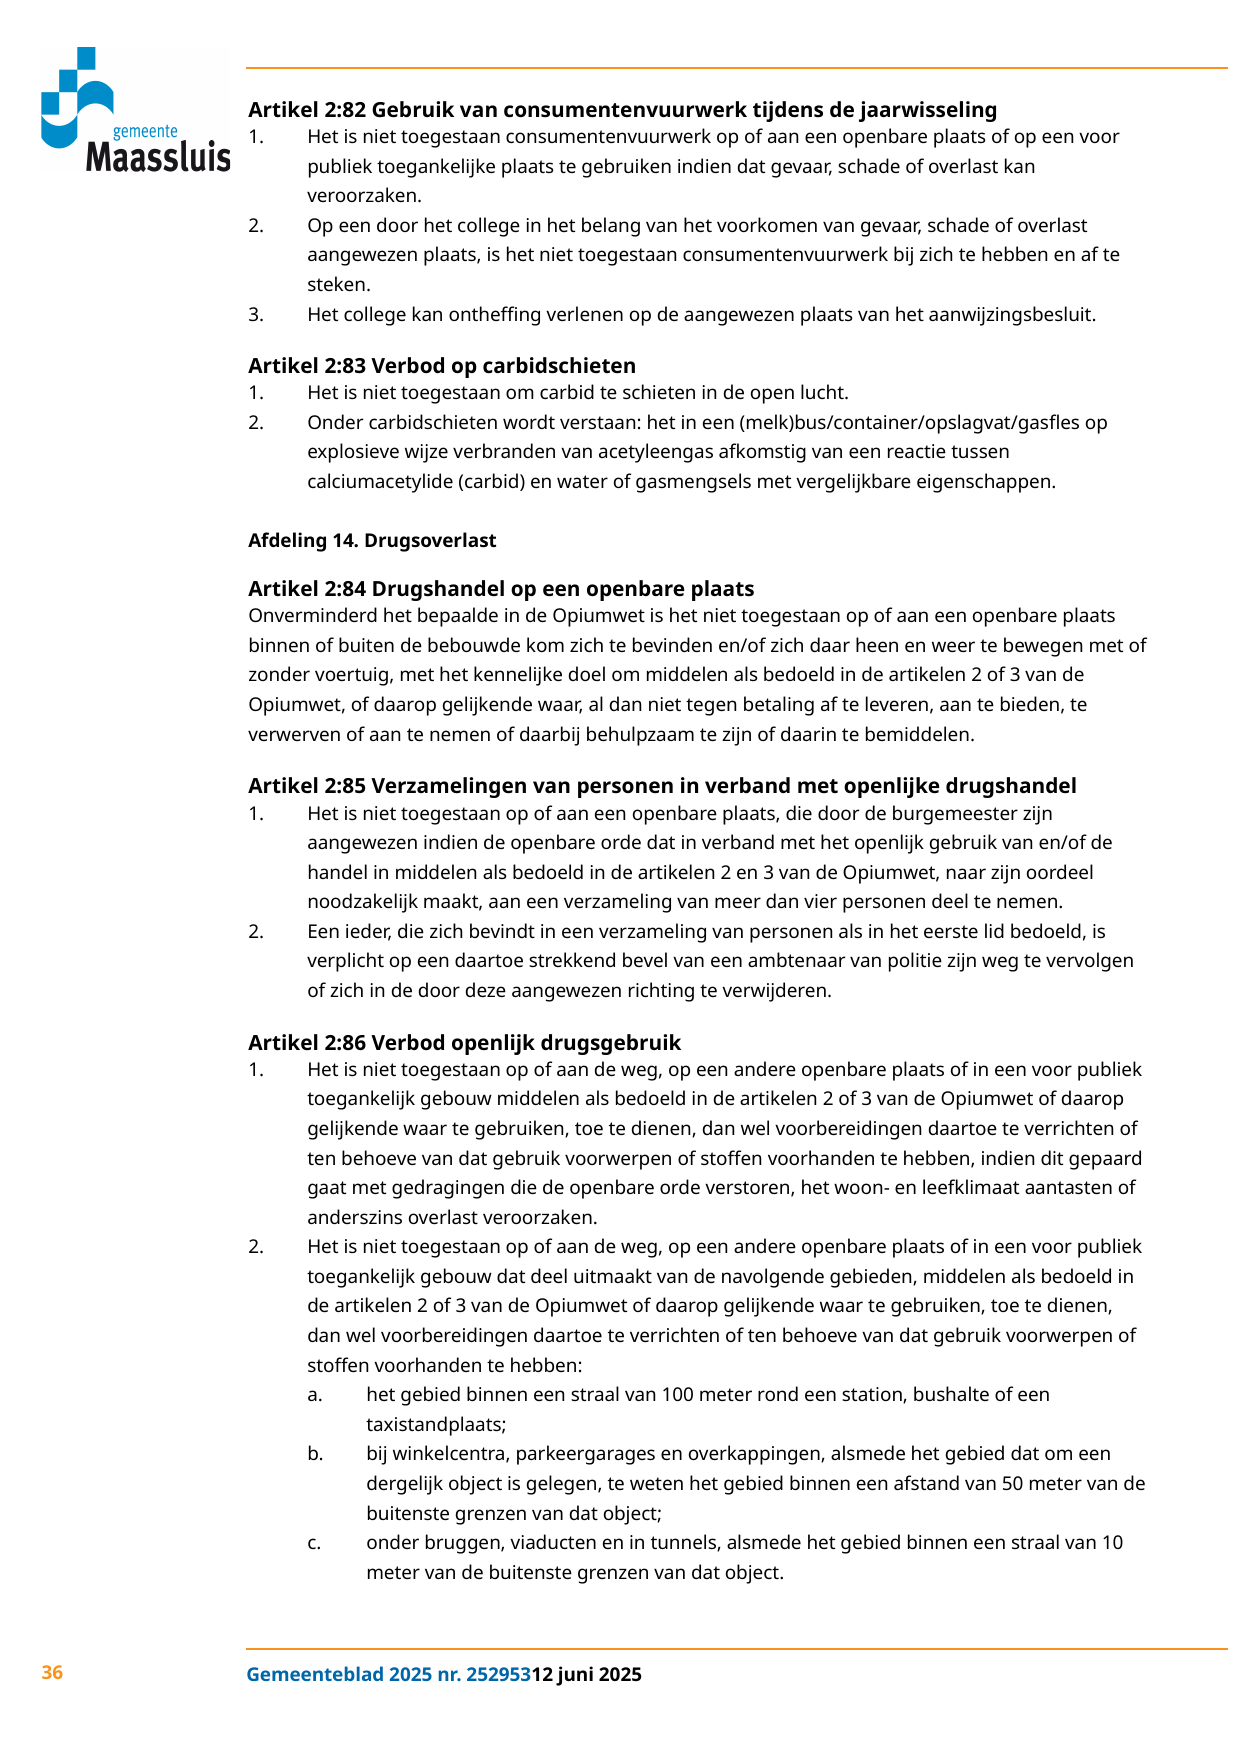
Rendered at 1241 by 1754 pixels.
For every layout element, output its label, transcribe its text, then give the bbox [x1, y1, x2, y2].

list Het is niet toegestaan op of aan de weg, op een andere openbare plaats of in een voor publiek toegankelijk gebouw dat deel uitmaakt van de navolgende gebieden, middelen als bedoeld in de artikelen 2 of 3 van de Opiumwet of daarop gelijkende waar te gebruiken, toe te dienen, dan wel voorbereidingen daartoe te verrichten of ten behoeve van dat gebruik voorwerpen of stoffen voorhanden te hebben: [248, 1233, 1152, 1378]
list Op een door het college in het belang van het voorkomen van gevaar, schade of overlast aangewezen plaats, is het niet toegestaan consumentenvuurwerk bij zich te hebben en af te steken. [248, 212, 1152, 297]
text Onverminderd het bepaalde in de Opiumwet is het niet toegestaan op of aan een openbare plaats binnen of buiten de bebouwde kom zich te bevinden en/of zich daar heen en weer te bewegen met of zonder voertuig, met het kennelijke doel om middelen als bedoeld in de artikelen 2 of 3 van de Opiumwet, of daarop gelijkende waar, al dan niet tegen betaling af te leveren, aan te bieden, te verwerven of aan te nemen of daarbij behulpzaam te zijn of daarin te bemiddelen. [248, 602, 1152, 747]
list het gebied binnen een straal van 100 meter rond een station, bushalte of een taxistandplaats; [307, 1381, 1152, 1437]
list Onder carbidschieten wordt verstaan: het in een (melk)bus/container/opslagvat/gasfles op explosieve wijze verbranden van acetyleengas afkomstig van een reactie tussen calciumacetylide (carbid) en water of gasmengsels met vergelijkbare eigenschappen. [248, 409, 1152, 494]
text Artikel 2:83 Verbod op carbidschieten [248, 351, 1152, 379]
text Afdeling 14. Drugsoverlast [248, 527, 1152, 553]
list Het college kan ontheffing verlenen op de aangewezen plaats van het aanwijzingsbesluit. [248, 301, 1152, 326]
text Artikel 2:86 Verbod openlijk drugsgebruik [248, 1028, 1152, 1056]
list onder bruggen, viaducten en in tunnels, alsmede het gebied binnen een straal van 10 meter van de buitenste grenzen van dat object. [307, 1529, 1152, 1585]
list Het is niet toegestaan op of aan een openbare plaats, die door de burgemeester zijn aangewezen indien de openbare orde dat in verband met het openlijk gebruik van en/of de handel in middelen als bedoeld in de artikelen 2 en 3 van de Opiumwet, naar zijn oordeel noodzakelijk maakt, aan een verzameling van meer dan vier personen deel te nemen. [248, 800, 1152, 914]
list Het is niet toegestaan op of aan de weg, op een andere openbare plaats of in een voor publiek toegankelijk gebouw middelen als bedoeld in de artikelen 2 of 3 van de Opiumwet of daarop gelijkende waar te gebruiken, toe te dienen, dan wel voorbereidingen daartoe te verrichten of ten behoeve van dat gebruik voorwerpen of stoffen voorhanden te hebben, indien dit gepaard gaat met gedragingen die de openbare orde verstoren, het woon- en leefklimaat aantasten of anderszins overlast veroorzaken. [248, 1056, 1152, 1230]
picture [41, 47, 77, 92]
list Het is niet toegestaan consumentenvuurwerk op of aan een openbare plaats of op een voor publiek toegankelijke plaats te gebruiken indien dat gevaar, schade of overlast kan veroorzaken. [248, 123, 1152, 208]
text Artikel 2:84 Drugshandel op een openbare plaats [248, 574, 1152, 602]
text Artikel 2:85 Verzamelingen van personen in verband met openlijke drugshandel [248, 771, 1152, 800]
text Artikel 2:82 Gebruik van consumentenvuurwerk tijdens de jaarwisseling [248, 95, 1152, 123]
picture [41, 47, 231, 172]
list Een ieder, die zich bevindt in een verzameling van personen als in het eerste lid bedoeld, is verplicht op een daartoe strekkend bevel van een ambtenaar van politie zijn weg te vervolgen of zich in de door deze aangewezen richting te verwijderen. [248, 918, 1152, 1003]
list Het is niet toegestaan om carbid te schieten in de open lucht. [248, 379, 1152, 405]
list bij winkelcentra, parkeergarages en overkappingen, alsmede het gebied dat om een dergelijk object is gelegen, te weten het gebied binnen een afstand van 50 meter van de buitenste grenzen van dat object; [307, 1441, 1152, 1526]
